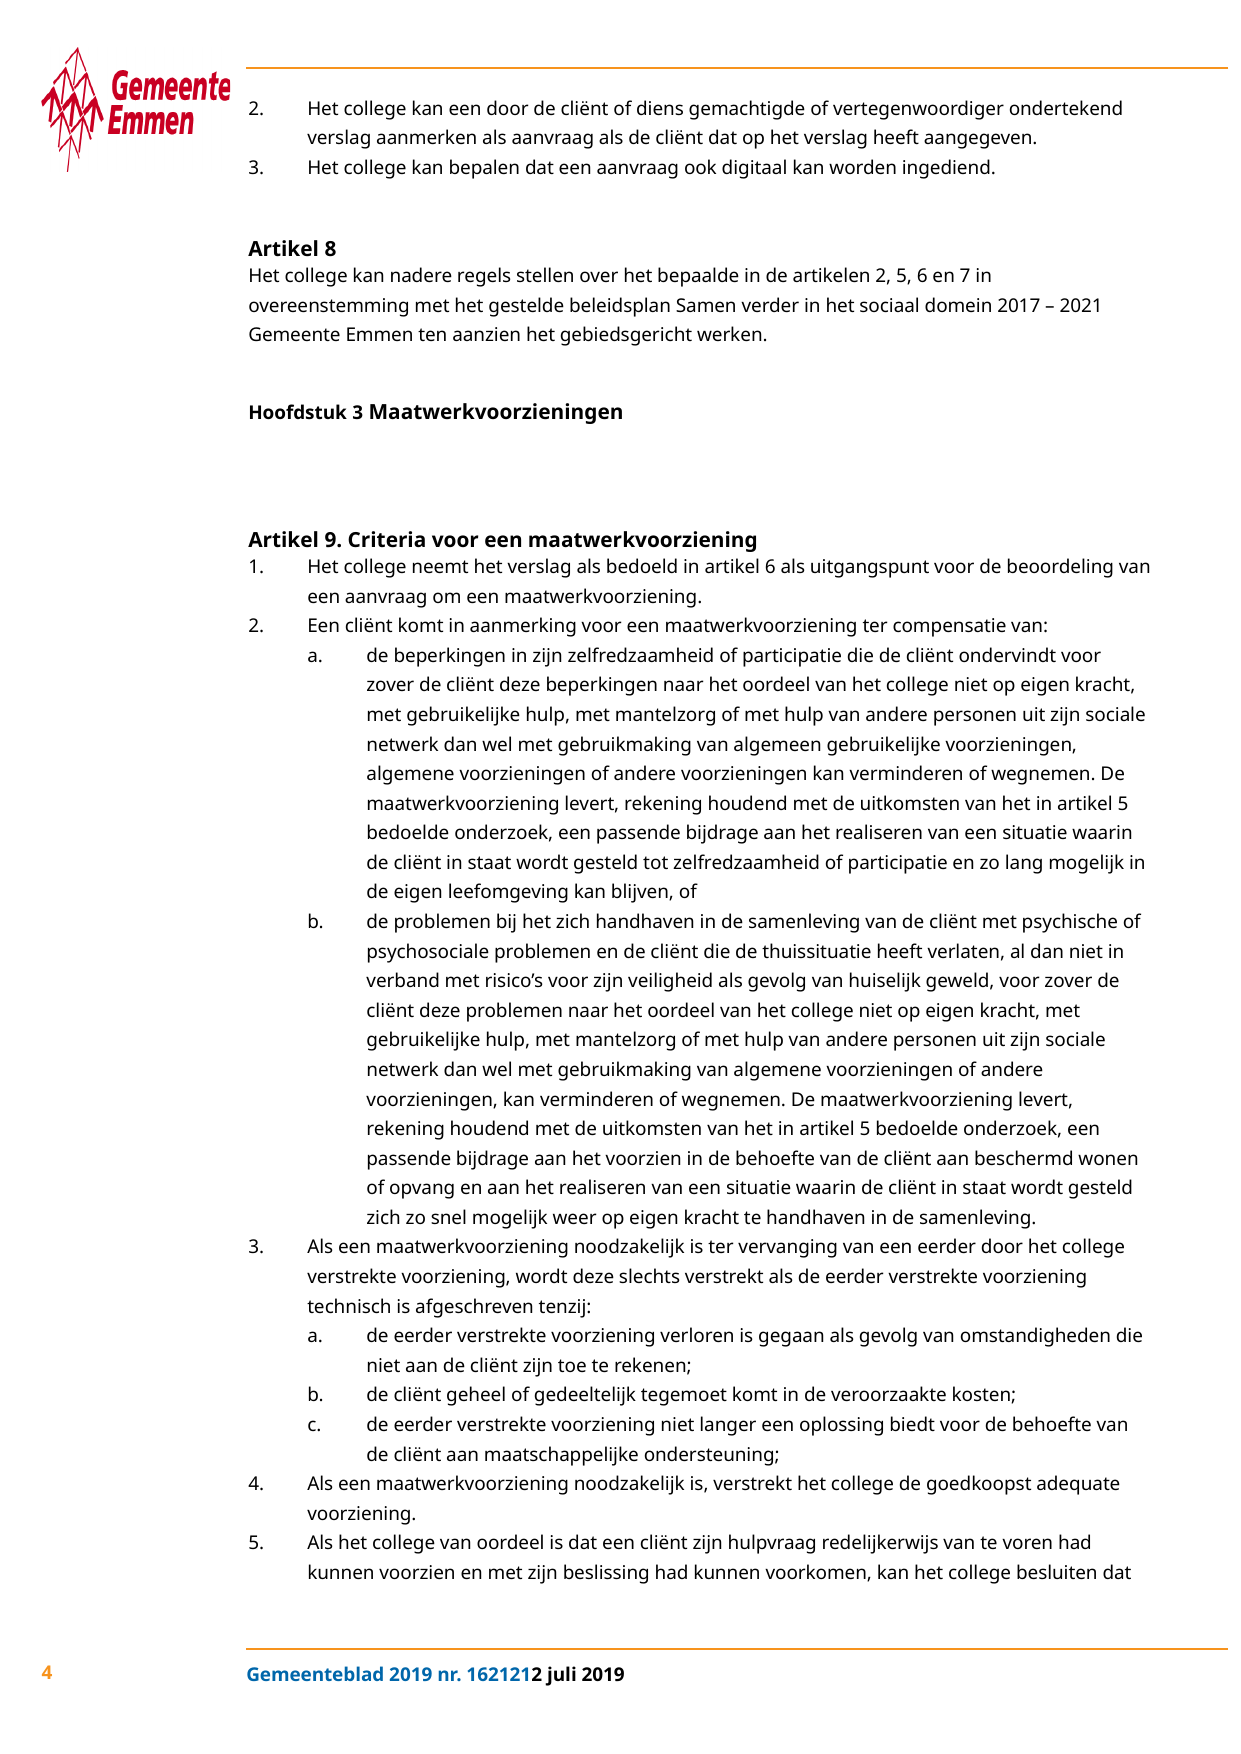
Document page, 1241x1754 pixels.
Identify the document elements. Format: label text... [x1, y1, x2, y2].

list de beperkingen in zijn zelfredzaamheid of participatie die de cliënt ondervindt voor zover de cliënt deze beperkingen naar het oordeel van het college niet op eigen kracht, met gebruikelijke hulp, met mantelzorg of met hulp van andere personen uit zijn sociale netwerk dan wel met gebruikmaking van algemeen gebruikelijke voorzieningen, algemene voorzieningen of andere voorzieningen kan verminderen of wegnemen. De maatwerkvoorziening levert, rekening houdend met de uitkomsten van het in artikel 5 bedoelde onderzoek, een passende bijdrage aan het realiseren van een situatie waarin de cliënt in staat wordt gesteld tot zelfredzaamheid of participatie en zo lang mogelijk in de eigen leefomgeving kan blijven, of [307, 642, 1152, 904]
text Het college kan nadere regels stellen over het bepaalde in de artikelen 2, 5, 6 en 7 in overeenstemming met het gestelde beleidsplan Samen verder in het sociaal domein 2017 – 2021 Gemeente Emmen ten aanzien het gebiedsgericht werken. [248, 262, 1152, 347]
list de problemen bij het zich handhaven in de samenleving van de cliënt met psychische of psychosociale problemen en de cliënt die de thuissituatie heeft verlaten, al dan niet in verband met risico’s voor zijn veiligheid als gevolg van huiselijk geweld, voor zover de cliënt deze problemen naar het oordeel van het college niet op eigen kracht, met gebruikelijke hulp, met mantelzorg of met hulp van andere personen uit zijn sociale netwerk dan wel met gebruikmaking van algemene voorzieningen of andere voorzieningen, kan verminderen of wegnemen. De maatwerkvoorziening levert, rekening houdend met de uitkomsten van het in artikel 5 bedoelde onderzoek, een passende bijdrage aan het voorzien in de behoefte van de cliënt aan beschermd wonen of opvang en aan het realiseren van een situatie waarin de cliënt in staat wordt gesteld zich zo snel mogelijk weer op eigen kracht te handhaven in de samenleving. [307, 908, 1152, 1230]
text Artikel 9. Criteria voor een maatwerkvoorziening [248, 525, 1152, 553]
text Hoofdstuk 3 Maatwerkvoorzieningen [248, 397, 1152, 425]
list de cliënt geheel of gedeeltelijk tegemoet komt in de veroorzaakte kosten; [307, 1382, 1152, 1407]
list de eerder verstrekte voorziening niet langer een oplossing biedt voor de behoefte van de cliënt aan maatschappelijke ondersteuning; [307, 1411, 1152, 1467]
list Als een maatwerkvoorziening noodzakelijk is ter vervanging van een eerder door het college verstrekte voorziening, wordt deze slechts verstrekt als de eerder verstrekte voorziening technisch is afgeschreven tenzij: [248, 1234, 1152, 1319]
list Het college kan een door de cliënt of diens gemachtigde of vertegenwoordiger ondertekend verslag aanmerken als aanvraag als de cliënt dat op het verslag heeft aangegeven. [248, 95, 1152, 150]
list Als een maatwerkvoorziening noodzakelijk is, verstrekt het college de goedkoopst adequate voorziening. [248, 1470, 1152, 1526]
list de eerder verstrekte voorziening verloren is gegaan als gevolg van omstandigheden die niet aan de cliënt zijn toe te rekenen; [307, 1322, 1152, 1378]
text Artikel 8 [248, 234, 1152, 262]
picture [41, 47, 231, 172]
list Het college neemt het verslag als bedoeld in artikel 6 als uitgangspunt voor de beoordeling van een aanvraag om een maatwerkvoorziening. [248, 553, 1152, 609]
list Als het college van oordeel is dat een cliënt zijn hulpvraag redelijkerwijs van te voren had kunnen voorzien en met zijn beslissing had kunnen voorkomen, kan het college besluiten dat [248, 1529, 1152, 1585]
list Het college kan bepalen dat een aanvraag ook digitaal kan worden ingediend. [248, 154, 1152, 180]
list Een cliënt komt in aanmerking voor een maatwerkvoorziening ter compensatie van: [248, 612, 1152, 638]
